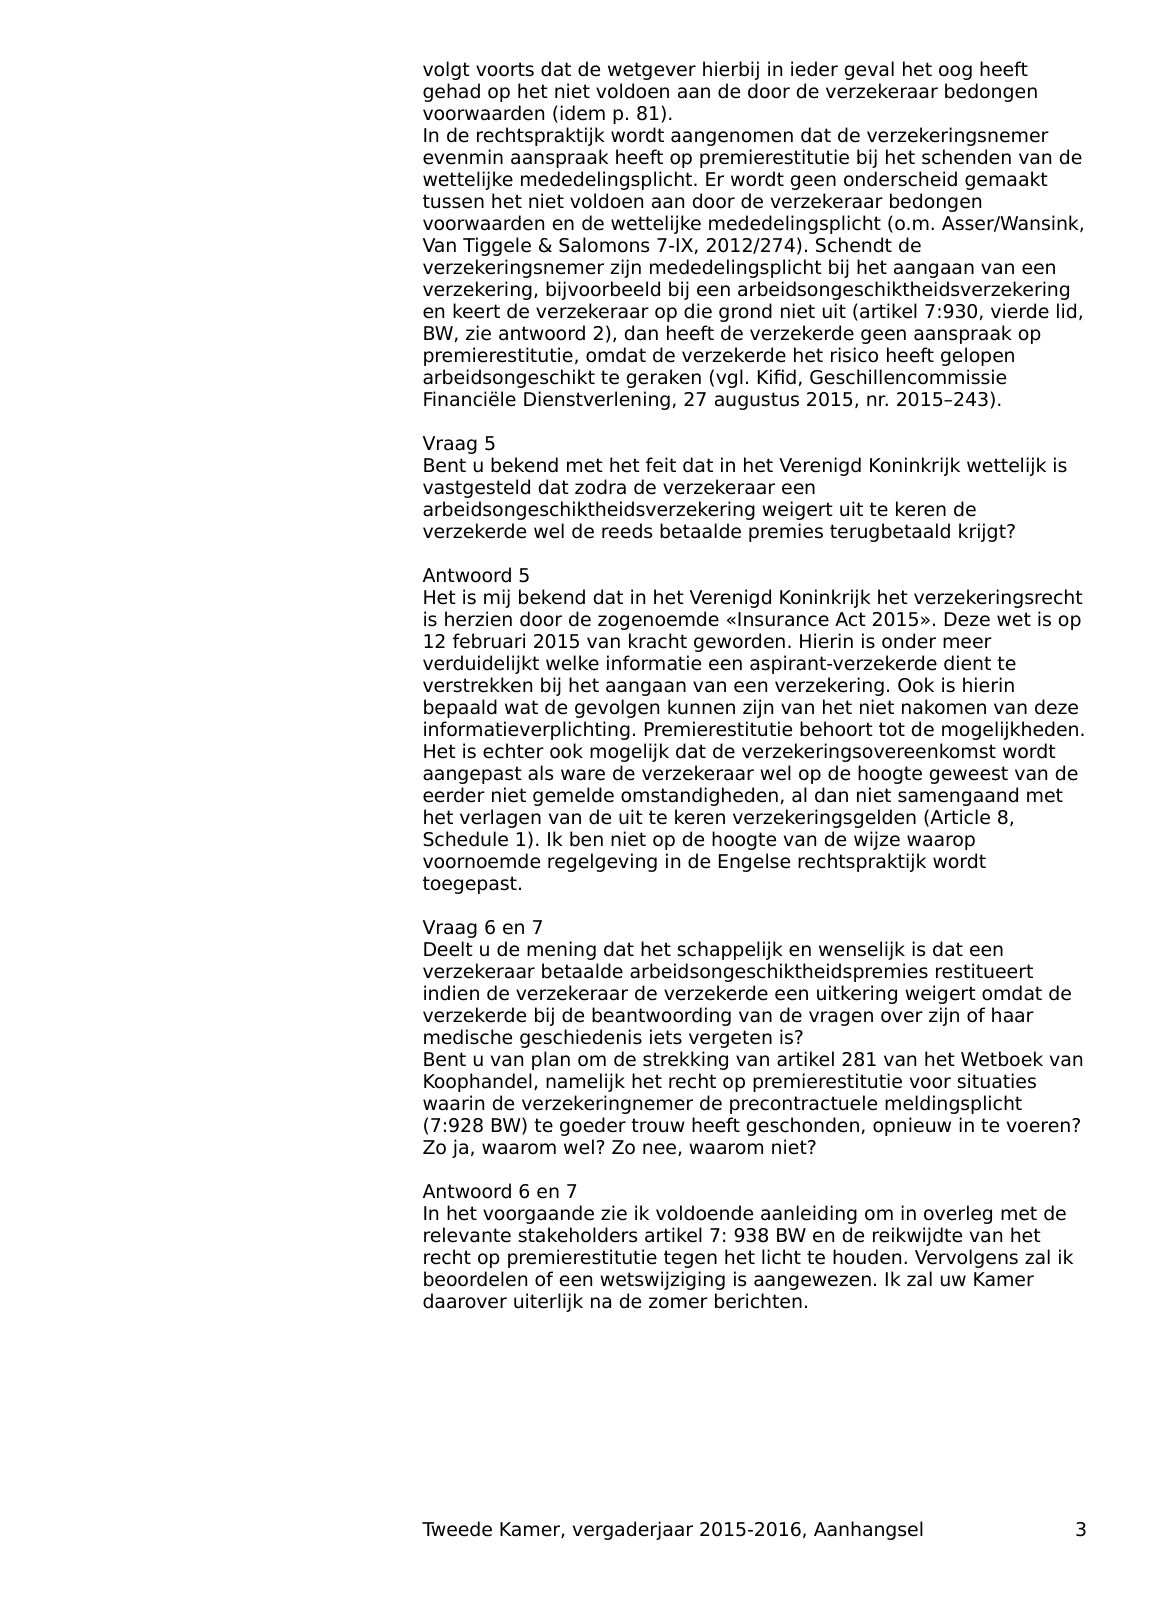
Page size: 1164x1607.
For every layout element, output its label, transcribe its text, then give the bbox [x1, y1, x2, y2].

text Bent u van plan om de strekking van artikel 281 van het Wetboek van Koophandel, namelijk het recht op premierestitutie voor situaties waarin de verzekeringnemer de precontractuele meldingsplicht (7:928 BW) te goeder trouw heeft geschonden, opnieuw in te voeren? Zo ja, waarom wel? Zo nee, waarom niet? [422, 1049, 1087, 1159]
text In de rechtspraktijk wordt aangenomen dat de verzekeringsnemer evenmin aanspraak heeft op premierestitutie bij het schenden van de wettelijke mededelingsplicht. Er wordt geen onderscheid gemaakt tussen het niet voldoen aan door de verzekeraar bedongen voorwaarden en de wettelijke mededelingsplicht (o.m. Asser/Wansink, Van Tiggele & Salomons 7-IX, 2012/274). Schendt de verzekeringsnemer zijn mededelingsplicht bij het aangaan van een verzekering, bijvoorbeeld bij een arbeidsongeschiktheidsverzekering en keert de verzekeraar op die grond niet uit (artikel 7:930, vierde lid, BW, zie antwoord 2), dan heeft de verzekerde geen aanspraak op premierestitutie, omdat de verzekerde het risico heeft gelopen arbeidsongeschikt te geraken (vgl. Kifid, Geschillencommissie Financiële Dienstverlening, 27 augustus 2015, nr. 2015–243). [422, 125, 1087, 411]
text Vraag 5 [422, 433, 1087, 455]
text Bent u bekend met het feit dat in het Verenigd Koninkrijk wettelijk is vastgesteld dat zodra de verzekeraar een arbeidsongeschiktheidsverzekering weigert uit te keren de verzekerde wel de reeds betaalde premies terugbetaald krijgt? [422, 455, 1087, 543]
text volgt voorts dat de wetgever hierbij in ieder geval het oog heeft gehad op het niet voldoen aan de door de verzekeraar bedongen voorwaarden (idem p. 81). [422, 59, 1087, 125]
text Vraag 6 en 7 [422, 917, 1087, 939]
text In het voorgaande zie ik voldoende aanleiding om in overleg met de relevante stakeholders artikel 7: 938 BW en de reikwijdte van het recht op premierestitutie tegen het licht te houden. Vervolgens zal ik beoordelen of een wetswijziging is aangewezen. Ik zal uw Kamer daarover uiterlijk na de zomer berichten. [422, 1203, 1087, 1313]
text Het is mij bekend dat in het Verenigd Koninkrijk het verzekeringsrecht is herzien door de zogenoemde «Insurance Act 2015». Deze wet is op 12 februari 2015 van kracht geworden. Hierin is onder meer verduidelijkt welke informatie een aspirant-verzekerde dient te verstrekken bij het aangaan van een verzekering. Ook is hierin bepaald wat de gevolgen kunnen zijn van het niet nakomen van deze informatieverplichting. Premierestitutie behoort tot de mogelijkheden. Het is echter ook mogelijk dat de verzekeringsovereenkomst wordt aangepast als ware de verzekeraar wel op de hoogte geweest van de eerder niet gemelde omstandigheden, al dan niet samengaand met het verlagen van de uit te keren verzekeringsgelden (Article 8, Schedule 1). Ik ben niet op de hoogte van de wijze waarop voornoemde regelgeving in de Engelse rechtspraktijk wordt toegepast. [422, 587, 1087, 895]
text Antwoord 5 [422, 565, 1087, 587]
text Deelt u de mening dat het schappelijk en wenselijk is dat een verzekeraar betaalde arbeidsongeschiktheidspremies restitueert indien de verzekeraar de verzekerde een uitkering weigert omdat de verzekerde bij de beantwoording van de vragen over zijn of haar medische geschiedenis iets vergeten is? [422, 939, 1087, 1049]
text Antwoord 6 en 7 [422, 1181, 1087, 1203]
